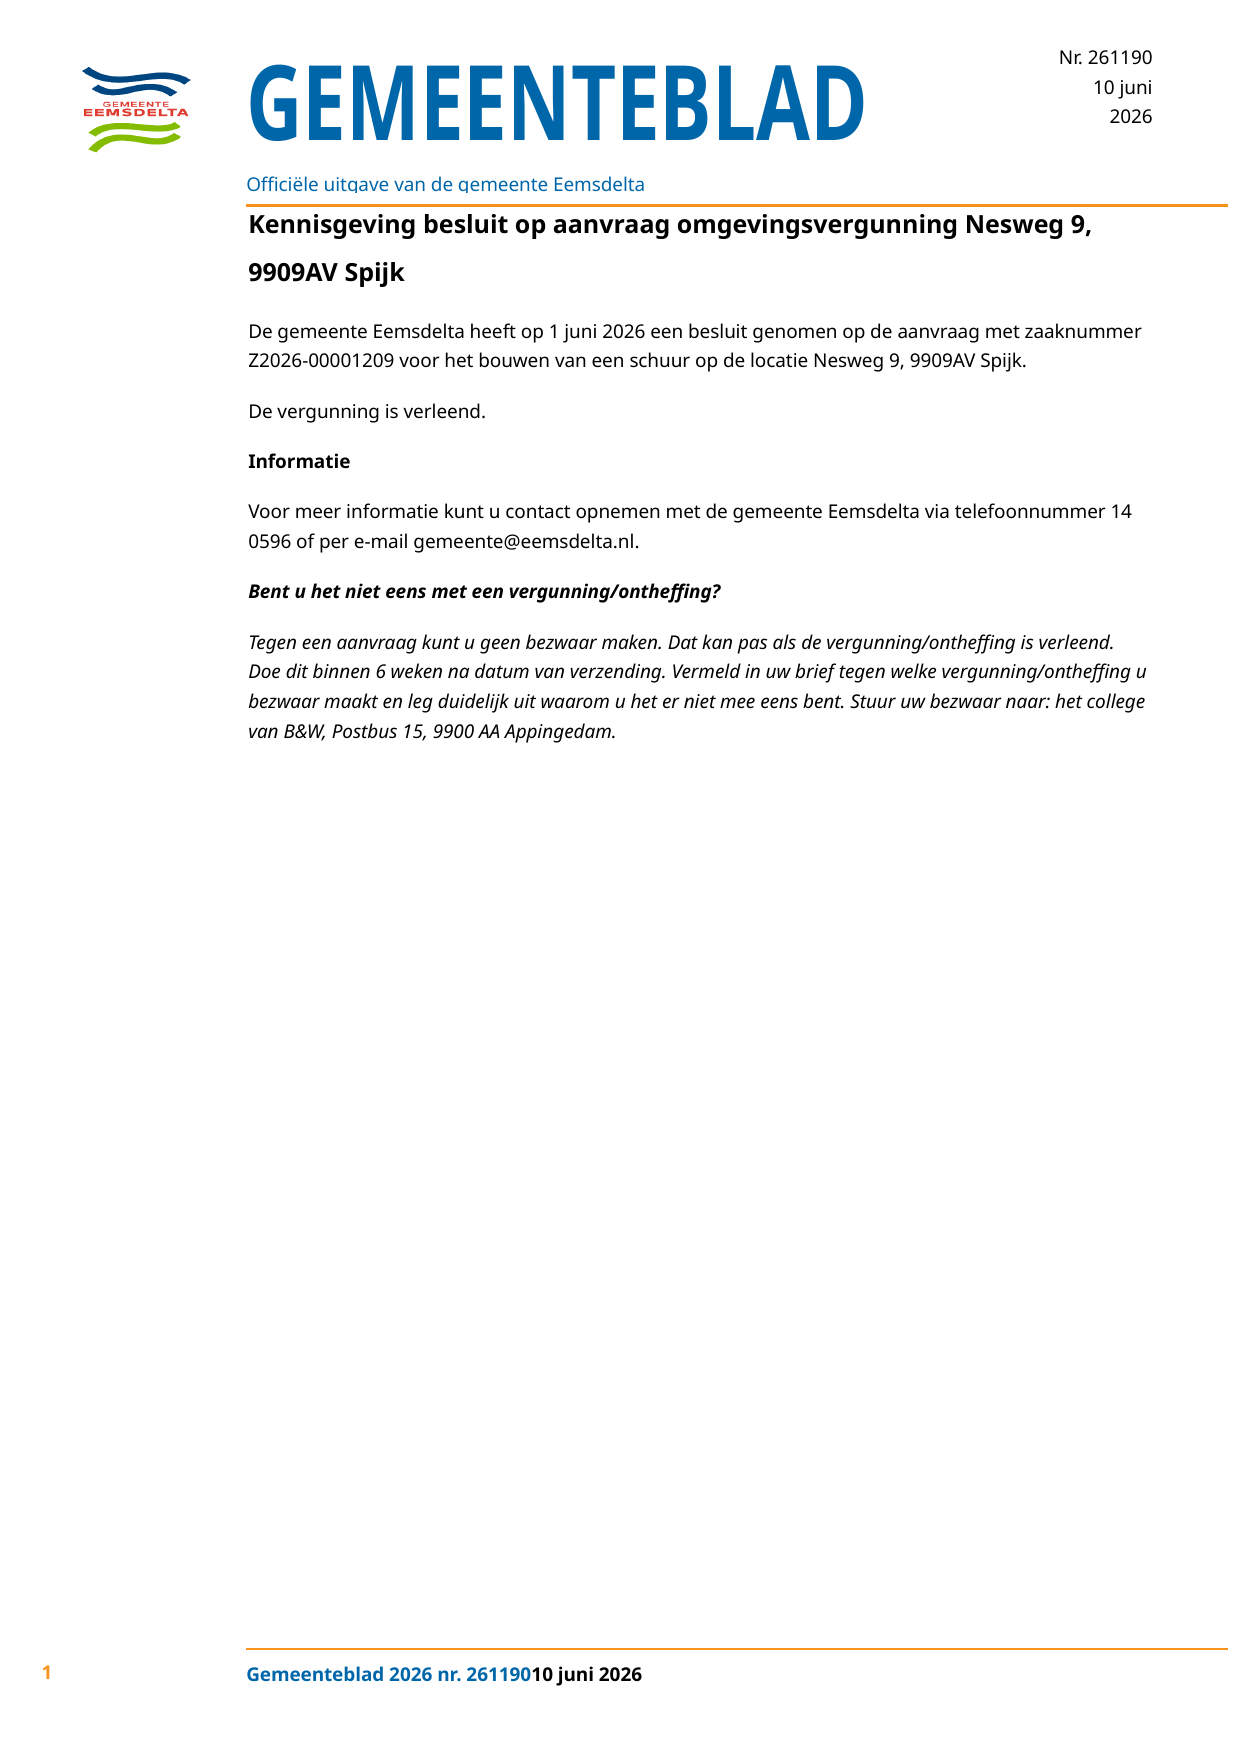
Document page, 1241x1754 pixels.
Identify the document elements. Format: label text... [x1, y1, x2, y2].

text Voor meer informatie kunt u contact opnemen met de gemeente Eemsdelta via telefoonnummer 14 0596 of per e-mail gemeente@eemsdelta.nl. [248, 499, 1152, 554]
text Kennisgeving besluit op aanvraag omgevingsvergunning Nesweg 9, 9909AV Spijk [248, 207, 1152, 288]
text Tegen een aanvraag kunt u geen bezwaar maken. Dat kan pas als de vergunning/ontheffing is verleend. Doe dit binnen 6 weken na datum van verzending. Vermeld in uw brief tegen welke vergunning/ontheffing u bezwaar maakt en leg duidelijk uit waarom u het er niet mee eens bent. Stuur uw bezwaar naar: het college van B&W, Postbus 15, 9900 AA Appingedam. [248, 629, 1152, 744]
text De vergunning is verleend. [248, 398, 1152, 424]
text Bent u het niet eens met een vergunning/ontheffing? [248, 579, 1152, 604]
text De gemeente Eemsdelta heeft op 1 juni 2026 een besluit genomen op de aanvraag met zaaknummer Z2026-00001209 voor het bouwen van een schuur op de locatie Nesweg 9, 9909AV Spijk. [248, 318, 1152, 373]
picture [41, 47, 231, 172]
text Informatie [248, 448, 1152, 474]
